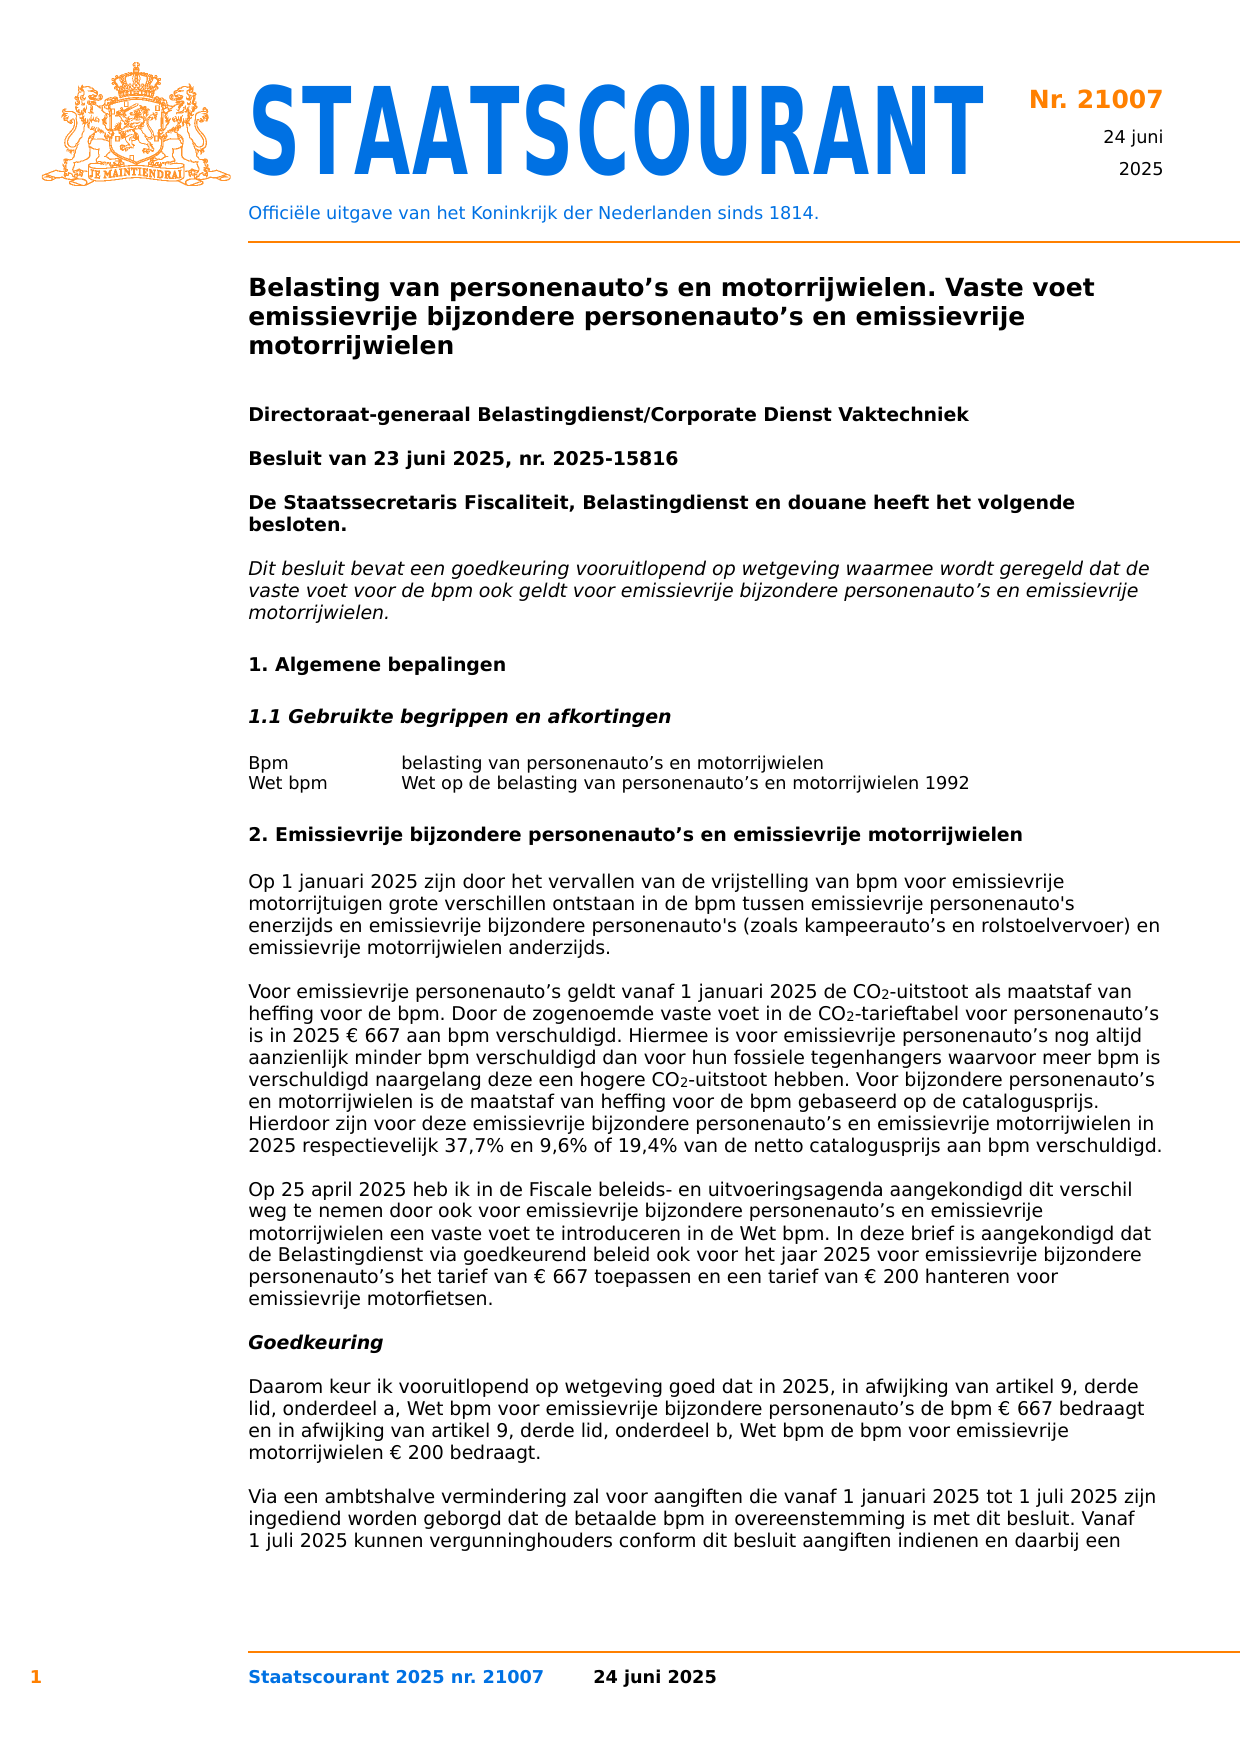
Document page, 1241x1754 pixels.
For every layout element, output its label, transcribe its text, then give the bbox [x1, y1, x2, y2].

table_header Nr. 21007 [998, 62, 1240, 121]
table_cell 2025 [998, 153, 1240, 203]
text Daarom keur ik vooruitlopend op wetgeving goed dat in 2025, in afwijking van artikel 9, derde lid, onderdeel a, Wet bpm voor emissievrije bijzondere personenauto’s de bpm € 667 bedraagt en in afwijking van artikel 9, derde lid, onderdeel b, Wet bpm de bpm voor emissievrije motorrijwielen € 200 bedraagt. [248, 1376, 1163, 1464]
table_header belasting van personenauto’s en motorrijwielen [395, 753, 1163, 773]
subtitle 2. Emissievrije bijzondere personenauto’s en emissievrije motorrijwielen [248, 824, 1163, 846]
text Via een ambtshalve vermindering zal voor aangiften die vanaf 1 januari 2025 tot 1 juli 2025 zijn ingediend worden geborgd dat de betaalde bpm in overeenstemming is met dit besluit. Vanaf 1 juli 2025 kunnen vergunninghouders conform dit besluit aangiften indienen en daarbij een [248, 1486, 1163, 1552]
table_header Bpm [248, 753, 395, 773]
table_header STAATSCOURANT [248, 62, 998, 203]
text Op 1 januari 2025 zijn door het vervallen van de vrijstelling van bpm voor emissievrije motorrijtuigen grote verschillen ontstaan in de bpm tussen emissievrije personenauto's enerzijds en emissievrije bijzondere personenauto's (zoals kampeerauto’s en rolstoelvervoer) en emissievrije motorrijwielen anderzijds. [248, 871, 1163, 959]
text Voor emissievrije personenauto’s geldt vanaf 1 januari 2025 de CO2-uitstoot als maatstaf van heffing voor de bpm. Door de zogenoemde vaste voet in de CO2-tarieftabel voor personenauto’s is in 2025 € 667 aan bpm verschuldigd. Hiermee is voor emissievrije personenauto’s nog altijd aanzienlijk minder bpm verschuldigd dan voor hun fossiele tegenhangers waarvoor meer bpm is verschuldigd naargelang deze een hogere CO2-uitstoot hebben. Voor bijzondere personenauto’s en motorrijwielen is de maatstaf van heffing voor de bpm gebaseerd op de catalogusprijs. Hierdoor zijn voor deze emissievrije bijzondere personenauto’s en emissievrije motorrijwielen in 2025 respectievelijk 37,7% en 9,6% of 19,4% van de netto catalogusprijs aan bpm verschuldigd. [248, 981, 1163, 1157]
table_cell Wet op de belasting van personenauto’s en motorrijwielen 1992 [395, 773, 1163, 794]
text De Staatssecretaris Fiscaliteit, Belastingdienst en douane heeft het volgende besloten. [248, 492, 1163, 536]
table_cell Officiële uitgave van het Koninkrijk der Nederlanden sinds 1814. [248, 203, 1240, 241]
table_header [25, 62, 248, 241]
table_cell Wet bpm [248, 773, 395, 794]
text Besluit van 23 juni 2025, nr. 2025-15816 [248, 448, 1163, 470]
picture [41, 62, 231, 186]
subtitle Goedkeuring [248, 1332, 1163, 1354]
text Op 25 april 2025 heb ik in de Fiscale beleids- en uitvoeringsagenda aangekondigd dit verschil weg te nemen door ook voor emissievrije bijzondere personenauto’s en emissievrije motorrijwielen een vaste voet te introduceren in de Wet bpm. In deze brief is aangekondigd dat de Belastingdienst via goedkeurend beleid ook voor het jaar 2025 voor emissievrije bijzondere personenauto’s het tarief van € 667 toepassen en een tarief van € 200 hanteren voor emissievrije motorfietsen. [248, 1178, 1163, 1310]
subtitle Belasting van personenauto’s en motorrijwielen. Vaste voet emissievrije bijzondere personenauto’s en emissievrije motorrijwielen [248, 273, 1163, 361]
subtitle 1.1 Gebruikte begrippen en afkortingen [248, 706, 1163, 728]
text Directoraat-generaal Belastingdienst/Corporate Dienst Vaktechniek [248, 404, 1163, 426]
text Dit besluit bevat een goedkeuring vooruitlopend op wetgeving waarmee wordt geregeld dat de vaste voet voor de bpm ook geldt voor emissievrije bijzondere personenauto’s en emissievrije motorrijwielen. [248, 558, 1163, 624]
table_cell 24 juni [998, 121, 1240, 153]
subtitle 1. Algemene bepalingen [248, 654, 1163, 676]
